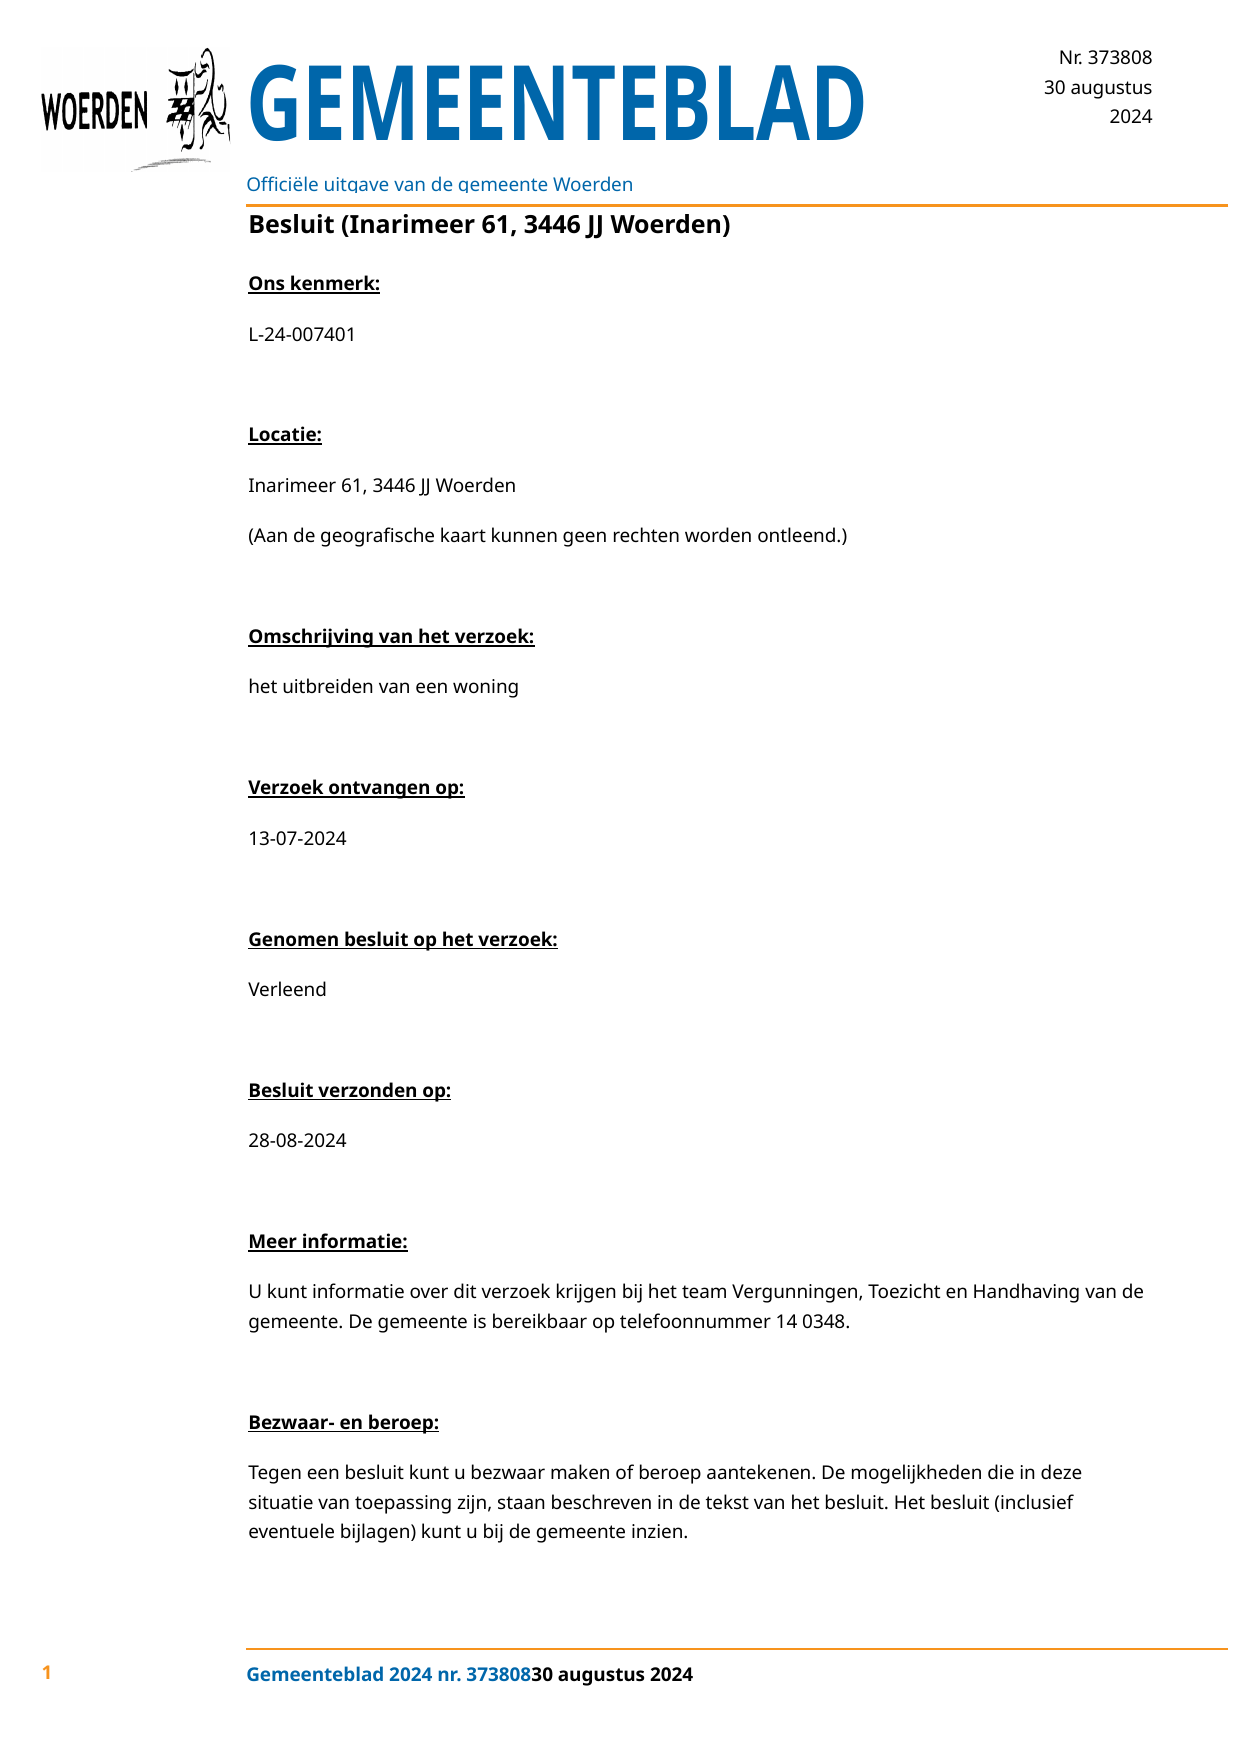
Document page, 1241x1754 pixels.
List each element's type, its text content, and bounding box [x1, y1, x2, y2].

text Verleend [248, 976, 1152, 1002]
text 28-08-2024 [248, 1127, 1152, 1153]
text Inarimeer 61, 3446 JJ Woerden [248, 472, 1152, 498]
text het uitbreiden van een woning [248, 674, 1152, 699]
text Verzoek ontvangen op: [248, 774, 1152, 800]
text Ons kenmerk: [248, 270, 1152, 296]
text (Aan de geografische kaart kunnen geen rechten worden ontleend.) [248, 522, 1152, 548]
text Besluit verzonden op: [248, 1077, 1152, 1103]
text U kunt informatie over dit verzoek krijgen bij het team Vergunningen, Toezicht en Handhaving van de gemeente. De gemeente is bereikbaar op telefoonnummer 14 0348. [248, 1279, 1152, 1334]
text 13-07-2024 [248, 825, 1152, 851]
text L-24-007401 [248, 321, 1152, 346]
text Locatie: [248, 422, 1152, 447]
text Tegen een besluit kunt u bezwaar maken of beroep aantekenen. De mogelijkheden die in deze situatie van toepassing zijn, staan beschreven in de tekst van het besluit. Het besluit (inclusief eventuele bijlagen) kunt u bij de gemeente inzien. [248, 1459, 1152, 1544]
text Bezwaar- en beroep: [248, 1409, 1152, 1435]
text Omschrijving van het verzoek: [248, 623, 1152, 649]
text Meer informatie: [248, 1228, 1152, 1254]
picture [41, 47, 231, 172]
text Besluit (Inarimeer 61, 3446 JJ Woerden) [248, 207, 1152, 241]
text Genomen besluit op het verzoek: [248, 926, 1152, 951]
